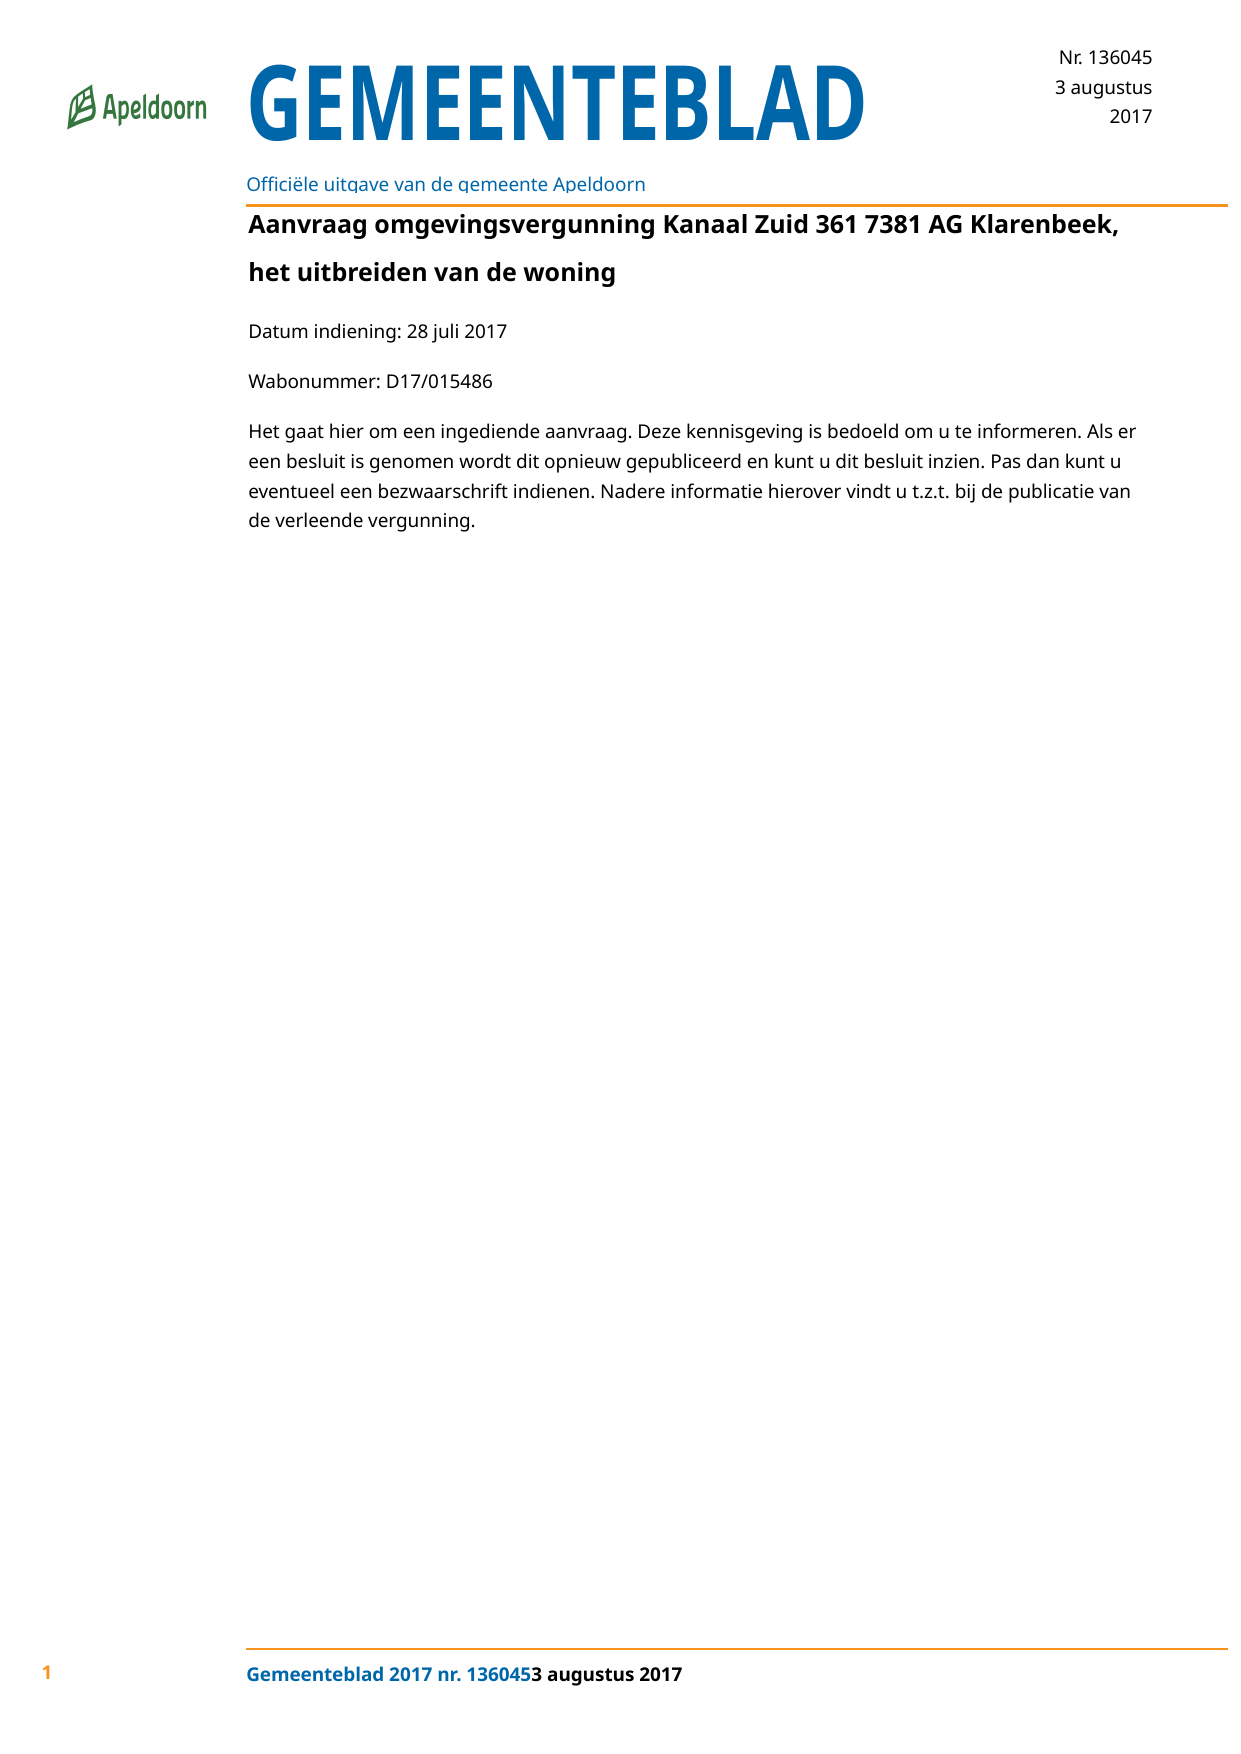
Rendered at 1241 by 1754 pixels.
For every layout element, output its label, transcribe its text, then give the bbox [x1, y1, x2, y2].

text Aanvraag omgevingsvergunning Kanaal Zuid 361 7381 AG Klarenbeek, het uitbreiden van de woning [248, 207, 1152, 288]
picture [41, 47, 231, 172]
text Datum indiening: 28 juli 2017 [248, 318, 1152, 344]
text Het gaat hier om een ingediende aanvraag. Deze kennisgeving is bedoeld om u te informeren. Als er een besluit is genomen wordt dit opnieuw gepubliceerd en kunt u dit besluit inzien. Pas dan kunt u eventueel een bezwaarschrift indienen. Nadere informatie hierover vindt u t.z.t. bij de publicatie van de verleende vergunning. [248, 419, 1152, 533]
text Wabonummer: D17/015486 [248, 368, 1152, 394]
